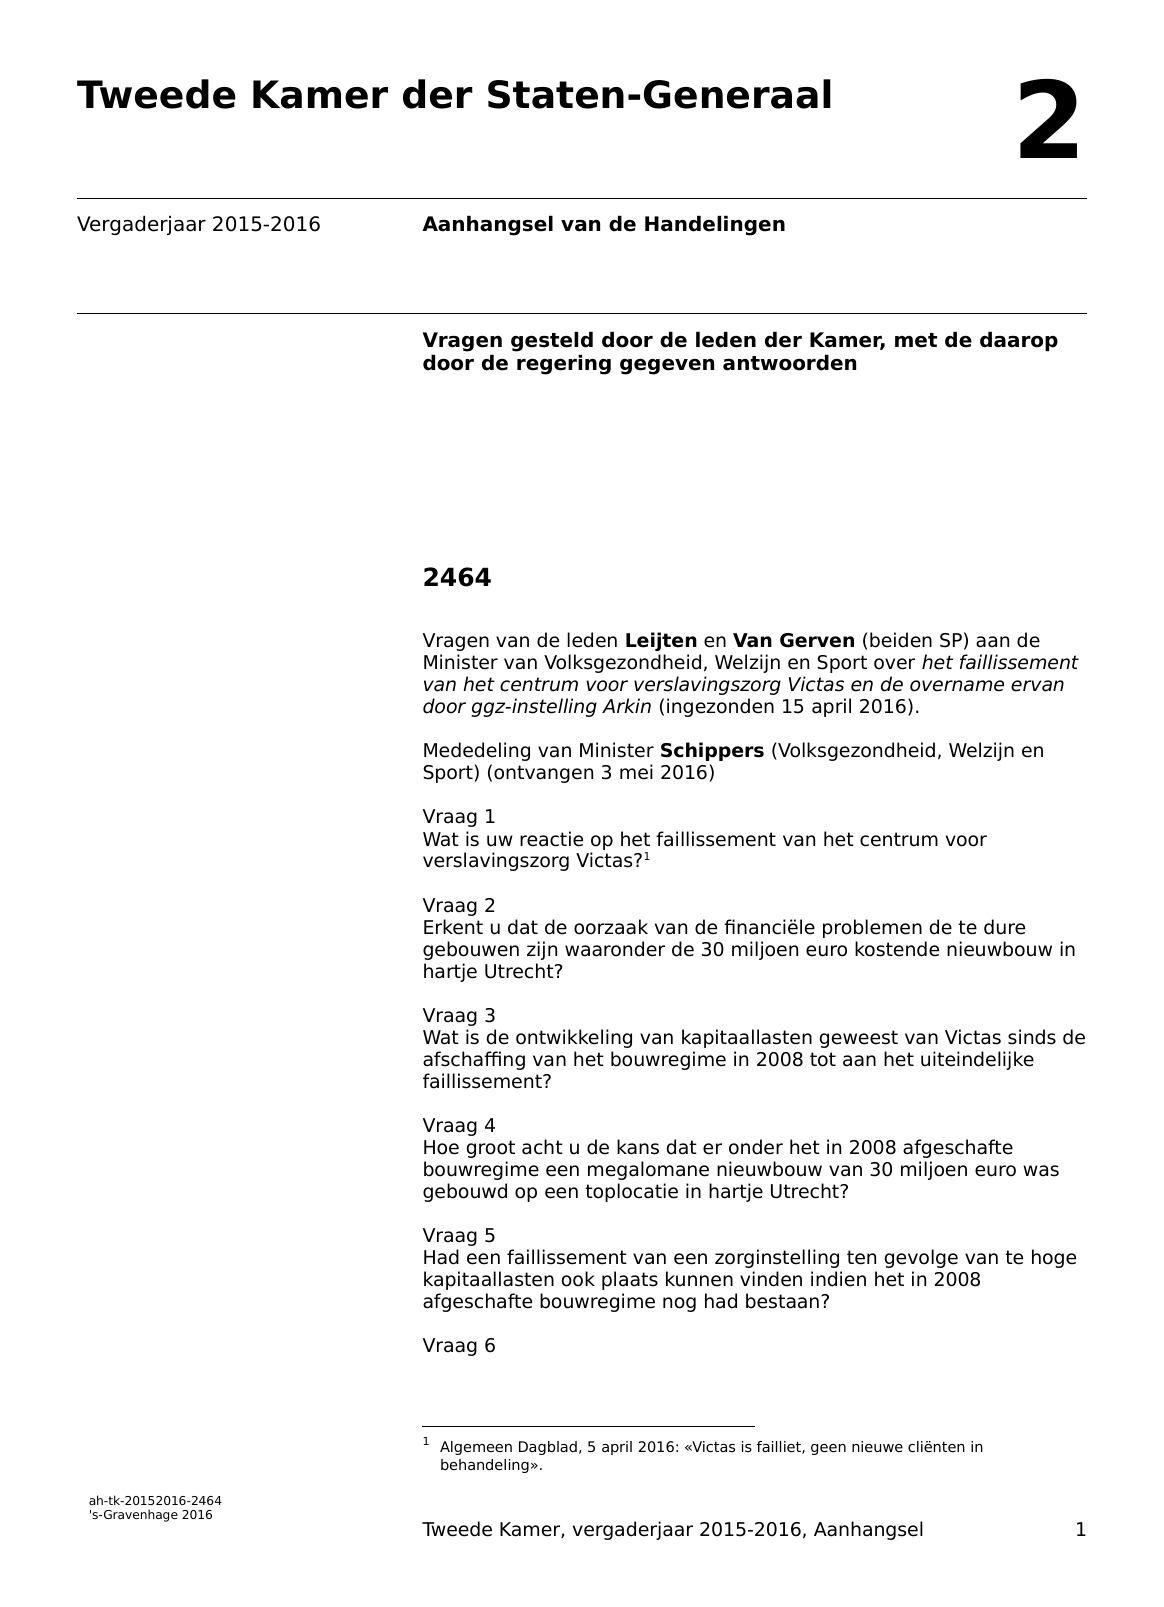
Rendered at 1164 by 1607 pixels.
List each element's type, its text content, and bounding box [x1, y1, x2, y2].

text Mededeling van Minister Schippers (Volksgezondheid, Welzijn en Sport) (ontvangen 3 mei 2016) [422, 740, 1087, 784]
text 's-Gravenhage 2016 [88, 1508, 323, 1522]
text Vraag 1 [422, 806, 1087, 828]
table_cell Aanhangsel van de Handelingen [422, 199, 1087, 313]
text Wat is uw reactie op het faillissement van het centrum voor verslavingszorg Victas? [422, 828, 1087, 872]
text Had een faillissement van een zorginstelling ten gevolge van te hoge kapitaallasten ook plaats kunnen vinden indien het in 2008 afgeschafte bouwregime nog had bestaan? [422, 1247, 1087, 1313]
text Hoe groot acht u de kans dat er onder het in 2008 afgeschafte bouwregime een megalomane nieuwbouw van 30 miljoen euro was gebouwd op een toplocatie in hartje Utrecht? [422, 1137, 1087, 1203]
table_cell Vragen gesteld door de leden der Kamer, met de daarop door de regering gegeven antwoorden [422, 314, 1087, 375]
text Vraag 3 [422, 1005, 1087, 1027]
text ah-tk-20152016-2464 [88, 1494, 323, 1508]
text Vraag 4 [422, 1115, 1087, 1137]
text 2464 [422, 563, 1087, 592]
text Vragen van de leden Leijten en Van Gerven (beiden SP) aan de Minister van Volksgezondheid, Welzijn en Sport over het faillissement van het centrum voor verslavingszorg Victas en de overname ervan door ggz-instelling Arkin (ingezonden 15 april 2016). [422, 630, 1087, 718]
text Erkent u dat de oorzaak van de financiële problemen de te dure gebouwen zijn waaronder de 30 miljoen euro kostende nieuwbouw in hartje Utrecht? [422, 917, 1087, 982]
text Vraag 2 [422, 894, 1087, 917]
table_cell [77, 314, 422, 375]
text Algemeen Dagblad, 5 april 2016: «Victas is failliet, geen nieuwe cliënten in behandeling». [422, 1435, 1087, 1474]
table_header Tweede Kamer der Staten-Generaal [77, 59, 886, 198]
text Vraag 5 [422, 1225, 1087, 1247]
table_cell Vergaderjaar 2015-2016 [77, 199, 422, 313]
table_header 2 [886, 59, 1087, 198]
text Wat is de ontwikkeling van kapitaallasten geweest van Victas sinds de afschaffing van het bouwregime in 2008 tot aan het uiteindelijke faillissement? [422, 1027, 1087, 1093]
text Vraag 6 [422, 1335, 1087, 1357]
